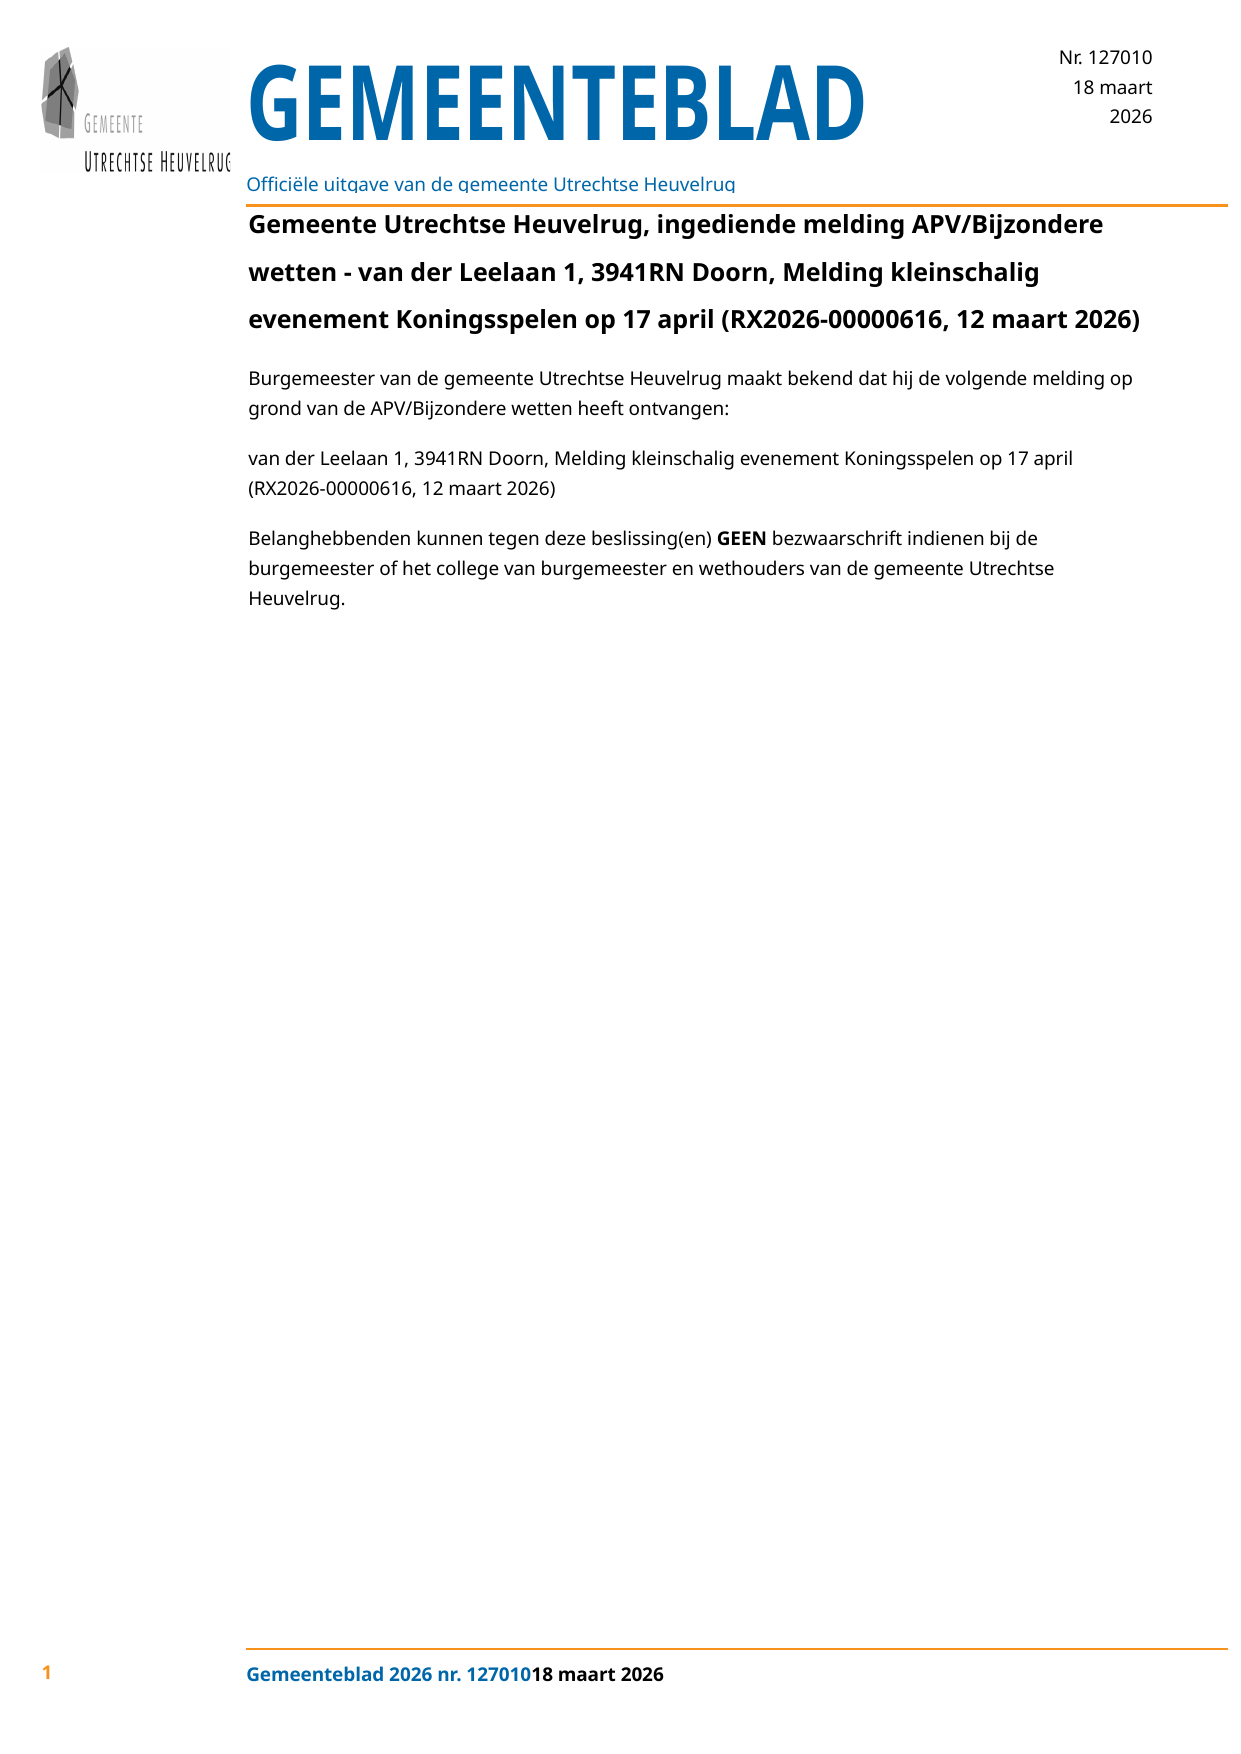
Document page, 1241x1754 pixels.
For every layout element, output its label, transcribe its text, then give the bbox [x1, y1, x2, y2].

text Burgemeester van de gemeente Utrechtse Heuvelrug maakt bekend dat hij de volgende melding op grond van de APV/Bijzondere wetten heeft ontvangen: [248, 366, 1152, 421]
text van der Leelaan 1, 3941RN Doorn, Melding kleinschalig evenement Koningsspelen op 17 april (RX2026-00000616, 12 maart 2026) [248, 446, 1152, 501]
text Gemeente Utrechtse Heuvelrug, ingediende melding APV/Bijzondere wetten - van der Leelaan 1, 3941RN Doorn, Melding kleinschalig evenement Koningsspelen op 17 april (RX2026-00000616, 12 maart 2026) [248, 207, 1152, 336]
picture [41, 47, 231, 172]
text Belanghebbenden kunnen tegen deze beslissing(en) GEEN bezwaarschrift indienen bij de burgemeester of het college van burgemeester en wethouders van de gemeente Utrechtse Heuvelrug. [248, 526, 1152, 610]
